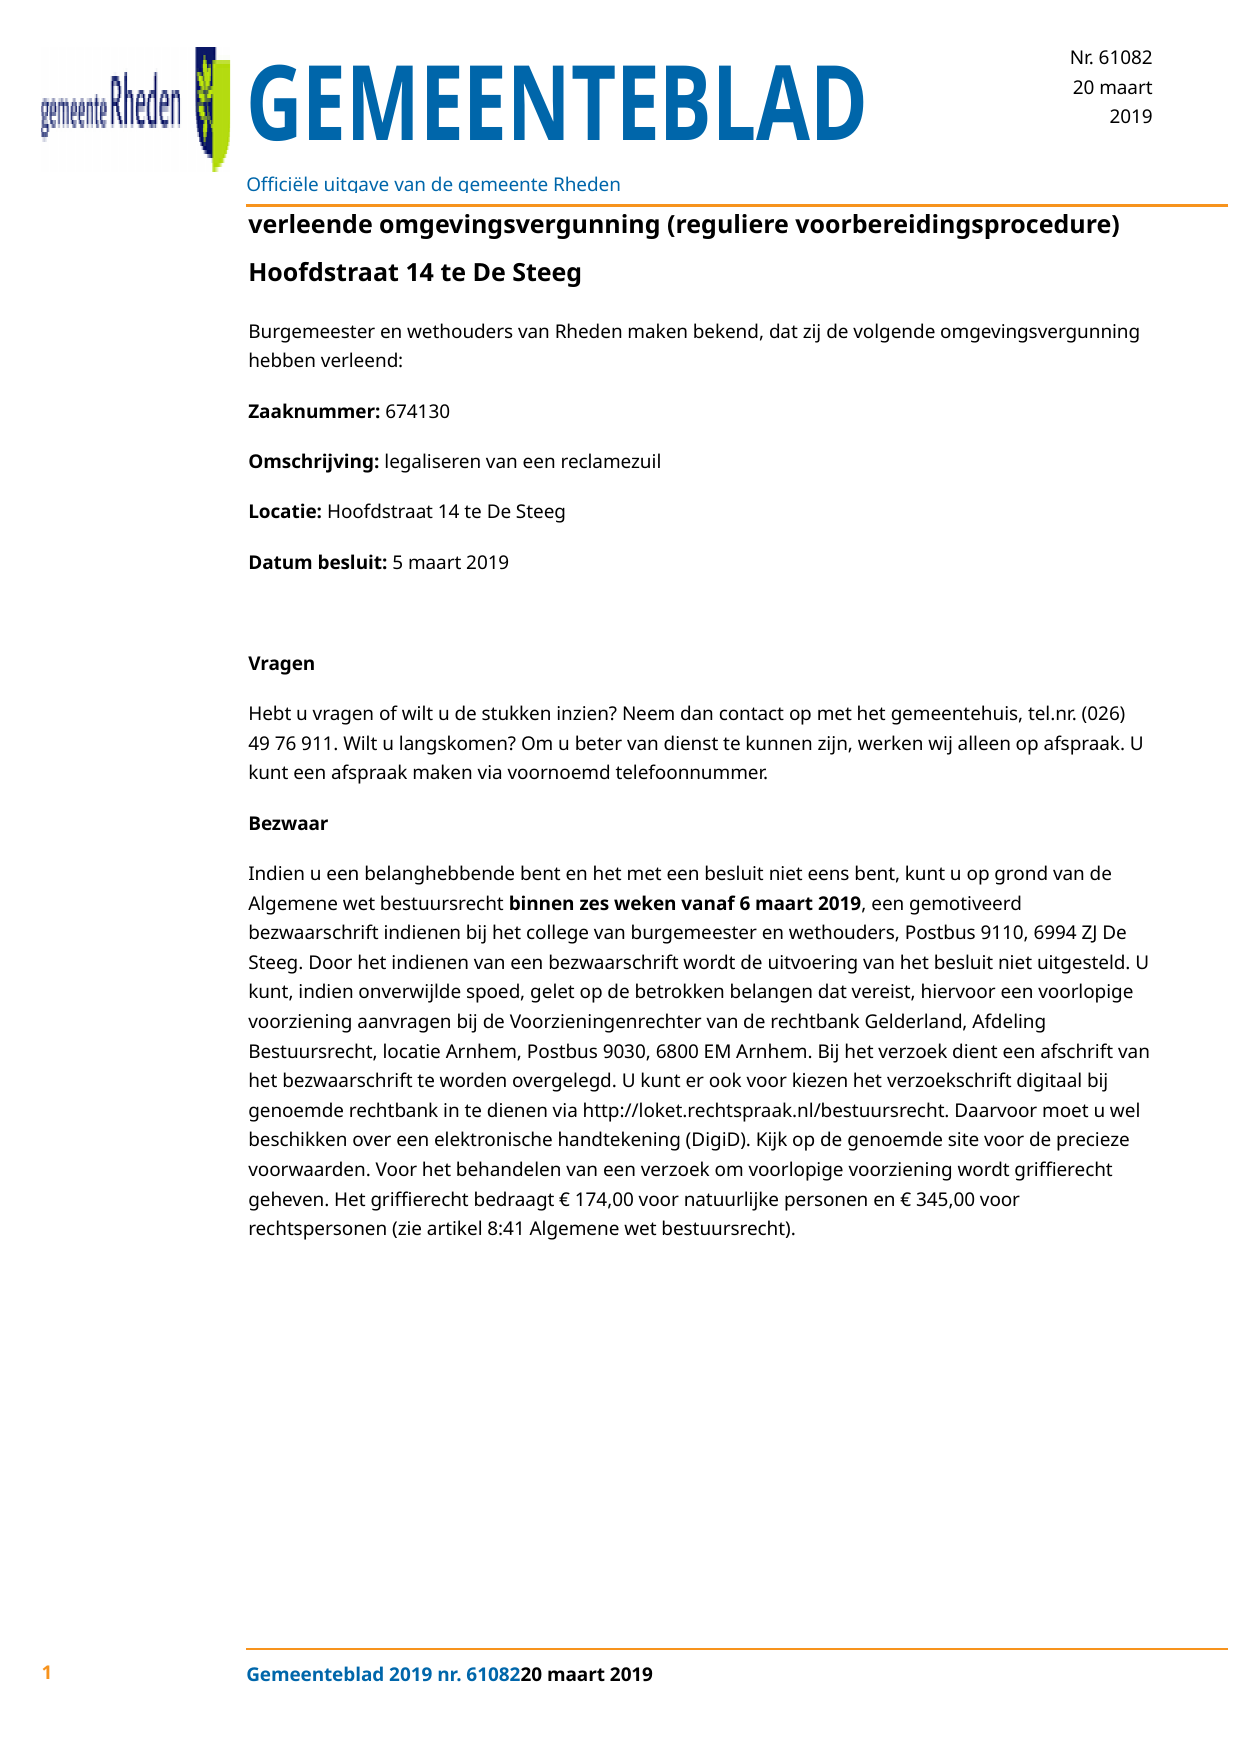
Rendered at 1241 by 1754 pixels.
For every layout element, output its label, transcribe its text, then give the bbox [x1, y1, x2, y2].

picture [41, 47, 231, 172]
text Burgemeester en wethouders van Rheden maken bekend, dat zij de volgende omgevingsvergunning hebben verleend: [248, 318, 1152, 373]
text Datum besluit: 5 maart 2019 [248, 549, 1152, 575]
text Vragen [248, 650, 1152, 676]
text Omschrijving: legaliseren van een reclamezuil [248, 448, 1152, 474]
text verleende omgevingsvergunning (reguliere voorbereidingsprocedure) Hoofdstraat 14 te De Steeg [248, 207, 1152, 288]
text Indien u een belanghebbende bent en het met een besluit niet eens bent, kunt u op grond van de Algemene wet bestuursrecht binnen zes weken vanaf 6 maart 2019, een gemotiveerd bezwaarschrift indienen bij het college van burgemeester en wethouders, Postbus 9110, 6994 ZJ De Steeg. Door het indienen van een bezwaarschrift wordt de uitvoering van het besluit niet uitgesteld. U kunt, indien onverwijlde spoed, gelet op de betrokken belangen dat vereist, hiervoor een voorlopige voorziening aanvragen bij de Voorzieningenrechter van de rechtbank Gelderland, Afdeling Bestuursrecht, locatie Arnhem, Postbus 9030, 6800 EM Arnhem. Bij het verzoek dient een afschrift van het bezwaarschrift te worden overgelegd. U kunt er ook voor kiezen het verzoekschrift digitaal bij genoemde rechtbank in te dienen via http://loket.rechtspraak.nl/bestuursrecht. Daarvoor moet u wel beschikken over een elektronische handtekening (DigiD). Kijk op de genoemde site voor de precieze voorwaarden. Voor het behandelen van een verzoek om voorlopige voorziening wordt griffierecht geheven. Het griffierecht bedraagt € 174,00 voor natuurlijke personen en € 345,00 voor rechtspersonen (zie artikel 8:41 Algemene wet bestuursrecht). [248, 860, 1152, 1241]
text Bezwaar [248, 810, 1152, 836]
text Zaaknummer: 674130 [248, 398, 1152, 424]
text Locatie: Hoofdstraat 14 te De Steeg [248, 499, 1152, 524]
text Hebt u vragen of wilt u de stukken inzien? Neem dan contact op met het gemeentehuis, tel.nr. (026) 49 76 911. Wilt u langskomen? Om u beter van dienst te kunnen zijn, werken wij alleen op afspraak. U kunt een afspraak maken via voornoemd telefoonnummer. [248, 700, 1152, 785]
